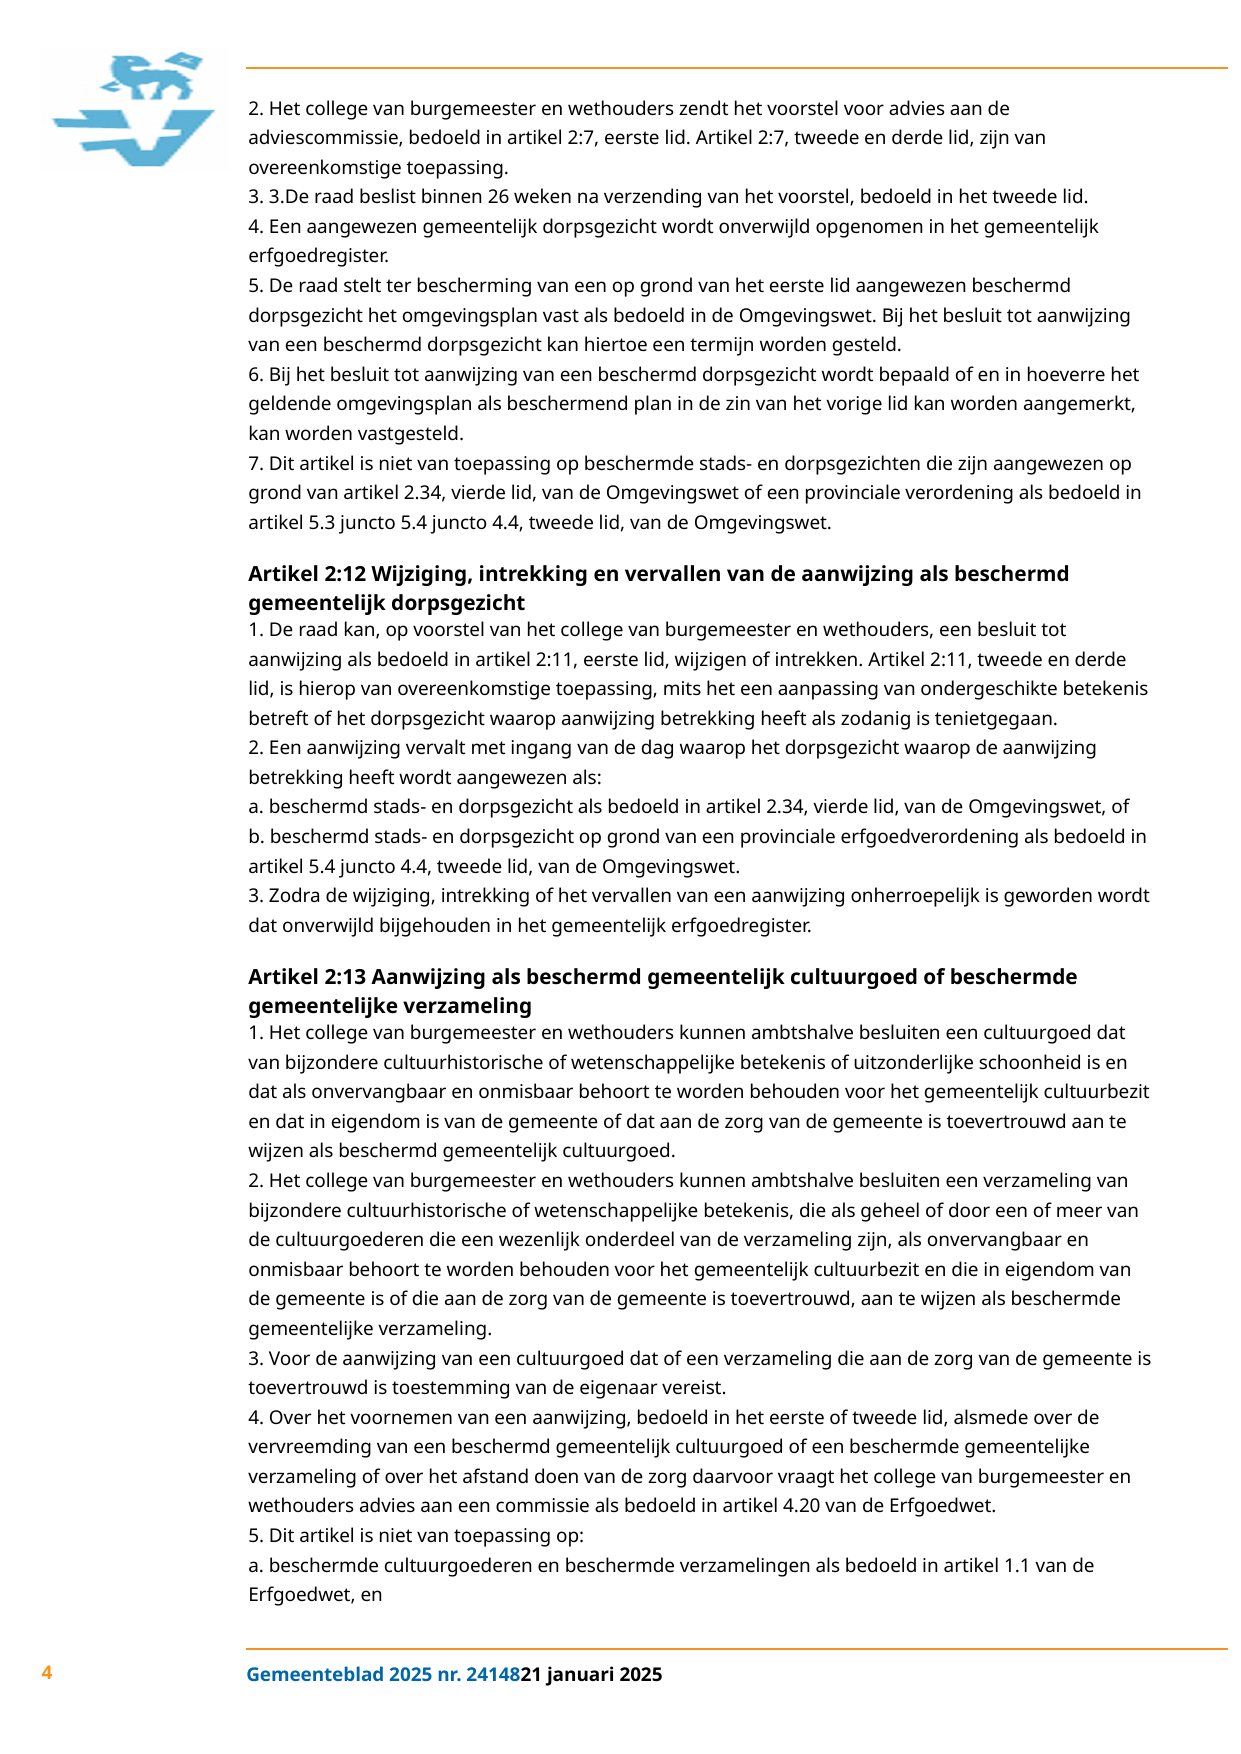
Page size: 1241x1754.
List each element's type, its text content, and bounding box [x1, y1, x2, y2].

text 2. Het college van burgemeester en wethouders kunnen ambtshalve besluiten een verzameling van bijzondere cultuurhistorische of wetenschappelijke betekenis, die als geheel of door een of meer van de cultuurgoederen die een wezenlijk onderdeel van de verzameling zijn, als onvervangbaar en onmisbaar behoort te worden behouden voor het gemeentelijk cultuurbezit en die in eigendom van de gemeente is of die aan de zorg van de gemeente is toevertrouwd, aan te wijzen als beschermde gemeentelijke verzameling. [248, 1167, 1152, 1341]
text 2. Een aanwijzing vervalt met ingang van de dag waarop het dorpsgezicht waarop de aanwijzing betrekking heeft wordt aangewezen als: [248, 734, 1152, 790]
picture [41, 47, 231, 172]
text 3. Voor de aanwijzing van een cultuurgoed dat of een verzameling die aan de zorg van de gemeente is toevertrouwd is toestemming van de eigenaar vereist. [248, 1345, 1152, 1400]
text 3. 3.De raad beslist binnen 26 weken na verzending van het voorstel, bedoeld in het tweede lid. [248, 183, 1152, 209]
text b. beschermd stads- en dorpsgezicht op grond van een provinciale erfgoedverordening als bedoeld in artikel 5.4 juncto 4.4, tweede lid, van de Omgevingswet. [248, 823, 1152, 879]
text 2. Het college van burgemeester en wethouders zendt het voorstel voor advies aan de adviescommissie, bedoeld in artikel 2:7, eerste lid. Artikel 2:7, tweede en derde lid, zijn van overeenkomstige toepassing. [248, 95, 1152, 180]
text 5. Dit artikel is niet van toepassing op: [248, 1522, 1152, 1548]
text 6. Bij het besluit tot aanwijzing van een beschermd dorpsgezicht wordt bepaald of en in hoeverre het geldende omgevingsplan als beschermend plan in de zin van het vorige lid kan worden aangemerkt, kan worden vastgesteld. [248, 361, 1152, 446]
text 5. De raad stelt ter bescherming van een op grond van het eerste lid aangewezen beschermd dorpsgezicht het omgevingsplan vast als bedoeld in de Omgevingswet. Bij het besluit tot aanwijzing van een beschermd dorpsgezicht kan hiertoe een termijn worden gesteld. [248, 272, 1152, 357]
text 1. De raad kan, op voorstel van het college van burgemeester en wethouders, een besluit tot aanwijzing als bedoeld in artikel 2:11, eerste lid, wijzigen of intrekken. Artikel 2:11, tweede en derde lid, is hierop van overeenkomstige toepassing, mits het een aanpassing van ondergeschikte betekenis betreft of het dorpsgezicht waarop aanwijzing betrekking heeft als zodanig is tenietgegaan. [248, 616, 1152, 731]
text 4. Over het voornemen van een aanwijzing, bedoeld in het eerste of tweede lid, alsmede over de vervreemding van een beschermd gemeentelijk cultuurgoed of een beschermde gemeentelijke verzameling of over het afstand doen van de zorg daarvoor vraagt het college van burgemeester en wethouders advies aan een commissie als bedoeld in artikel 4.20 van de Erfgoedwet. [248, 1404, 1152, 1518]
text 3. Zodra de wijziging, intrekking of het vervallen van een aanwijzing onherroepelijk is geworden wordt dat onverwijld bijgehouden in het gemeentelijk erfgoedregister. [248, 882, 1152, 938]
text Artikel 2:13 Aanwijzing als beschermd gemeentelijk cultuurgoed of beschermde gemeentelijke verzameling [248, 962, 1152, 1019]
text a. beschermde cultuurgoederen en beschermde verzamelingen als bedoeld in artikel 1.1 van de Erfgoedwet, en [248, 1552, 1152, 1607]
text 7. Dit artikel is niet van toepassing op beschermde stads- en dorpsgezichten die zijn aangewezen op grond van artikel 2.34, vierde lid, van de Omgevingswet of een provinciale verordening als bedoeld in artikel 5.3 juncto 5.4 juncto 4.4, tweede lid, van de Omgevingswet. [248, 450, 1152, 535]
text Artikel 2:12 Wijziging, intrekking en vervallen van de aanwijzing als beschermd gemeentelijk dorpsgezicht [248, 559, 1152, 616]
text a. beschermd stads- en dorpsgezicht als bedoeld in artikel 2.34, vierde lid, van de Omgevingswet, of [248, 794, 1152, 819]
text 4. Een aangewezen gemeentelijk dorpsgezicht wordt onverwijld opgenomen in het gemeentelijk erfgoedregister. [248, 213, 1152, 268]
text 1. Het college van burgemeester en wethouders kunnen ambtshalve besluiten een cultuurgoed dat van bijzondere cultuurhistorische of wetenschappelijke betekenis of uitzonderlijke schoonheid is en dat als onvervangbaar en onmisbaar behoort te worden behouden voor het gemeentelijk cultuurbezit en dat in eigendom is van de gemeente of dat aan de zorg van de gemeente is toevertrouwd aan te wijzen als beschermd gemeentelijk cultuurgoed. [248, 1019, 1152, 1163]
